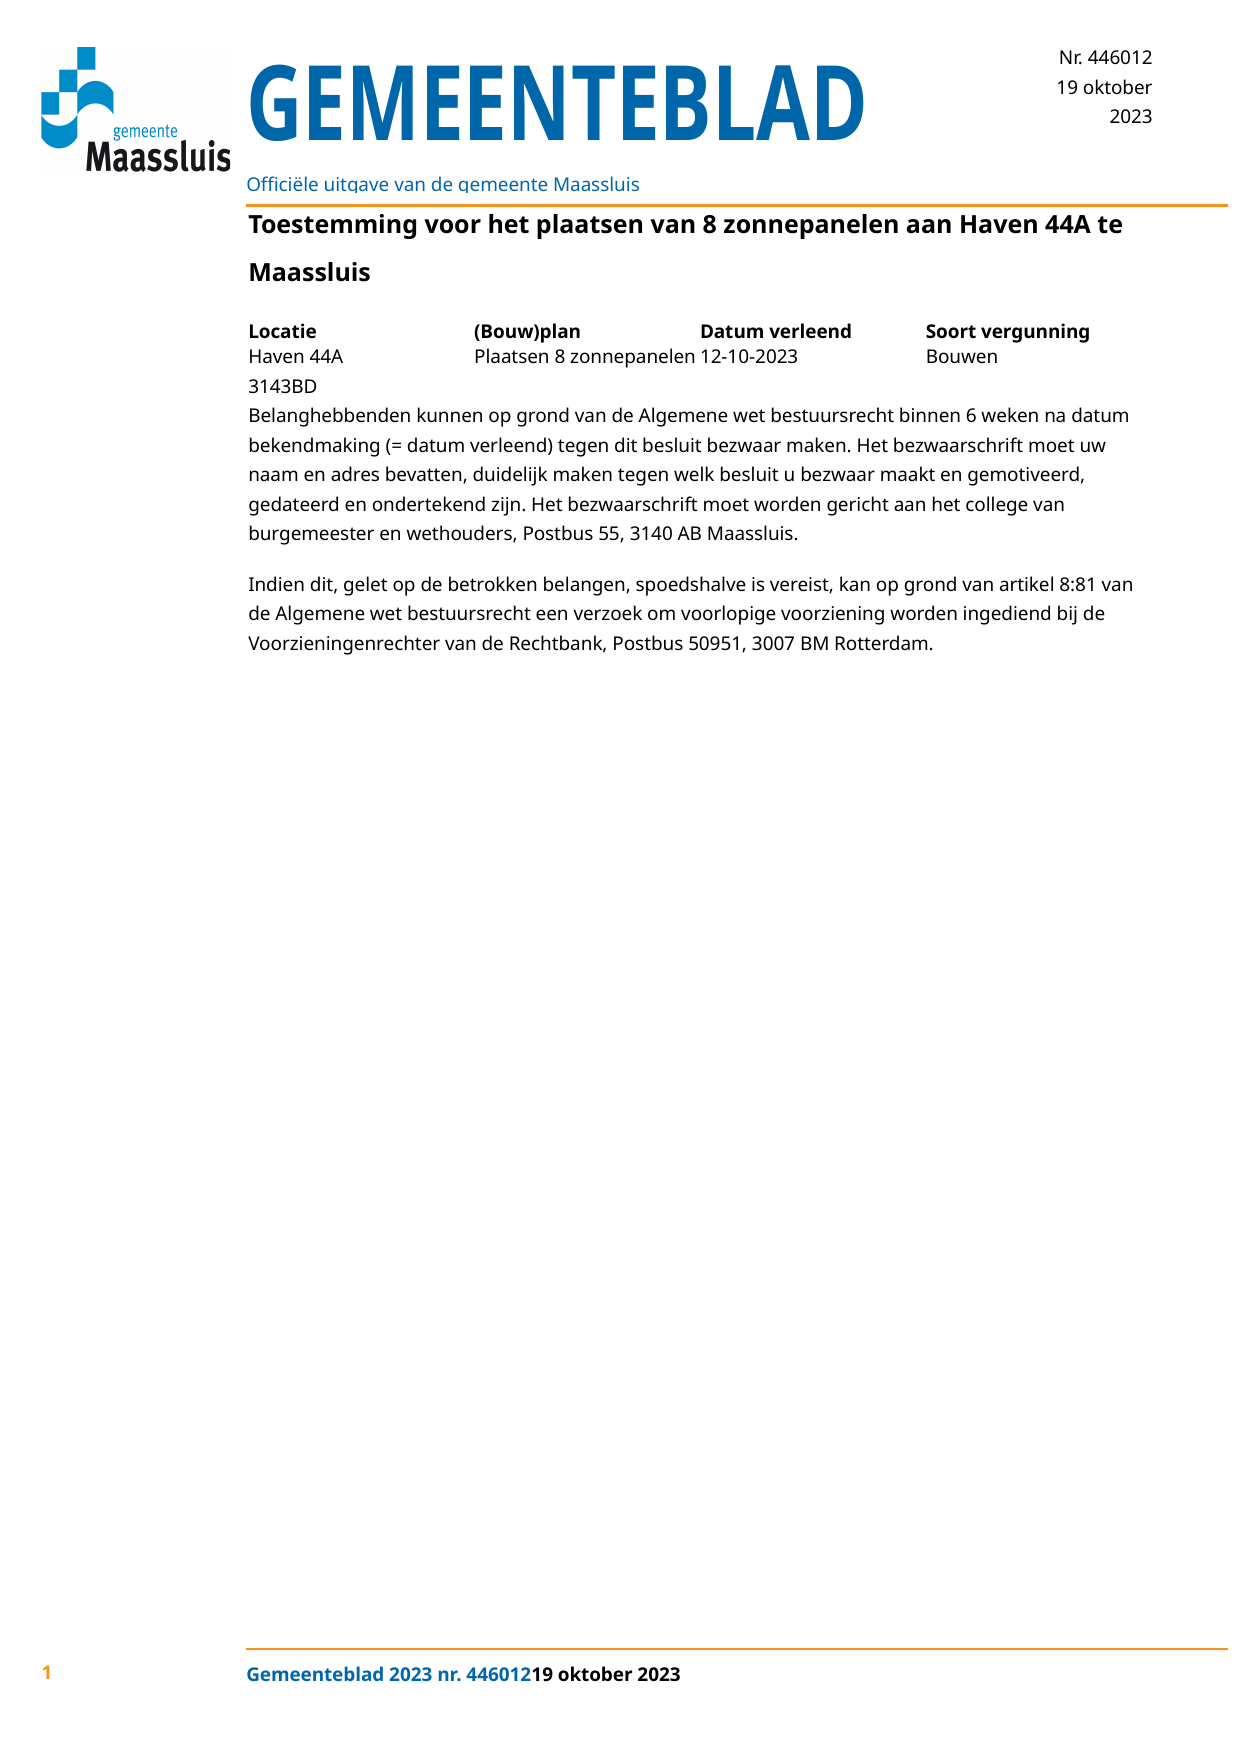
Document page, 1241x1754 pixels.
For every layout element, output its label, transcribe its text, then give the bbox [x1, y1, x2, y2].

table_header (Bouw)plan [474, 318, 700, 344]
table_header Datum verleend [700, 318, 926, 344]
picture [41, 47, 77, 92]
picture [41, 47, 231, 172]
table_cell Plaatsen 8 zonnepanelen [474, 344, 700, 399]
text Indien dit, gelet op de betrokken belangen, spoedshalve is vereist, kan op grond van artikel 8:81 van de Algemene wet bestuursrecht een verzoek om voorlopige voorziening worden ingediend bij de Voorzieningenrechter van de Rechtbank, Postbus 50951, 3007 BM Rotterdam. [248, 571, 1152, 656]
table_cell Haven 44A 3143BD [248, 344, 474, 399]
table_cell Bouwen [926, 344, 1152, 399]
table_header Locatie [248, 318, 474, 344]
text Toestemming voor het plaatsen van 8 zonnepanelen aan Haven 44A te Maassluis [248, 207, 1152, 288]
table_cell 12-10-2023 [700, 344, 926, 399]
text Belanghebbenden kunnen op grond van de Algemene wet bestuursrecht binnen 6 weken na datum bekendmaking (= datum verleend) tegen dit besluit bezwaar maken. Het bezwaarschrift moet uw naam en adres bevatten, duidelijk maken tegen welk besluit u bezwaar maakt en gemotiveerd, gedateerd en ondertekend zijn. Het bezwaarschrift moet worden gericht aan het college van burgemeester en wethouders, Postbus 55, 3140 AB Maassluis. [248, 402, 1152, 546]
table_header Soort vergunning [926, 318, 1152, 344]
